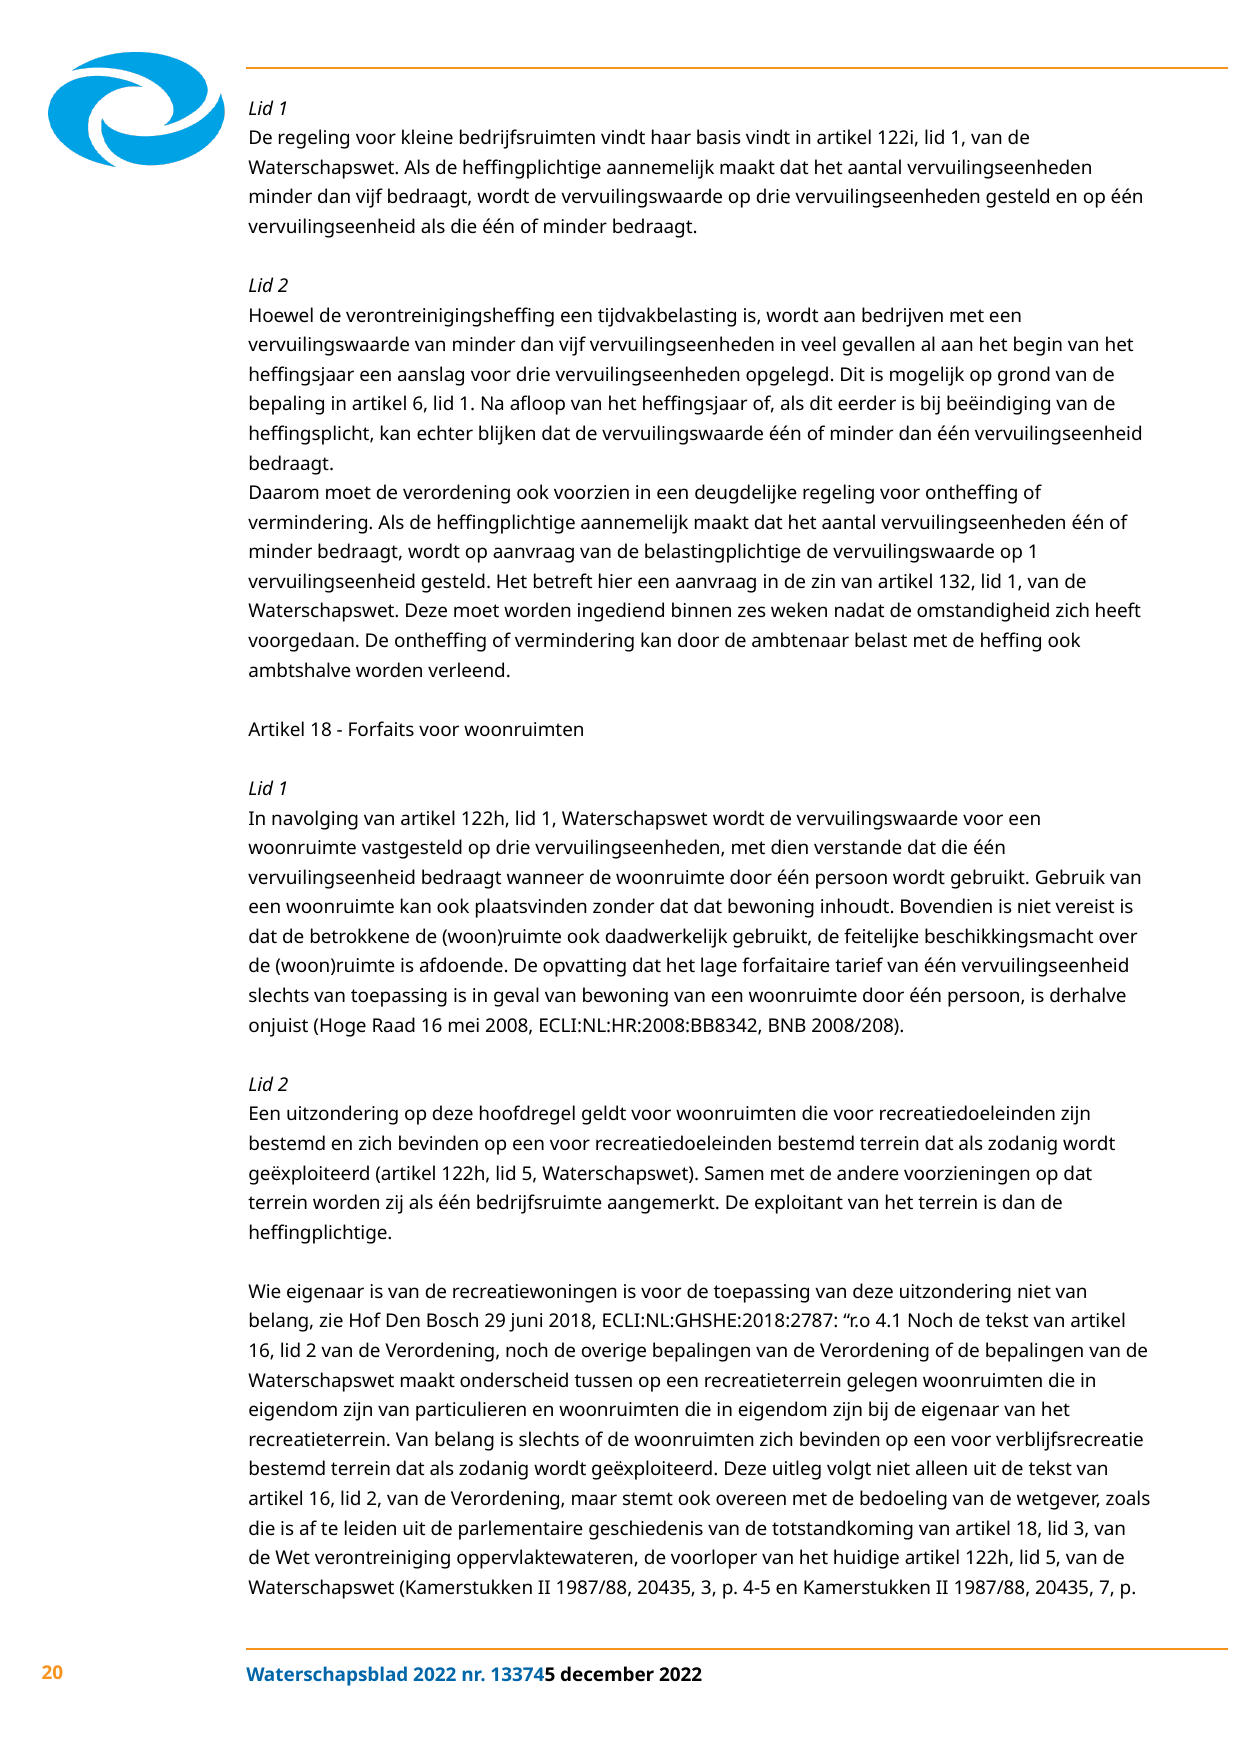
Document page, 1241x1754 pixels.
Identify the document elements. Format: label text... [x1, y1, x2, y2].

text Lid 2 [248, 272, 1152, 298]
text In navolging van artikel 122h, lid 1, Waterschapswet wordt de vervuilingswaarde voor een woonruimte vastgesteld op drie vervuilingseenheden, met dien verstande dat die één vervuilingseenheid bedraagt wanneer de woonruimte door één persoon wordt gebruikt. Gebruik van een woonruimte kan ook plaatsvinden zonder dat dat bewoning inhoudt. Bovendien is niet vereist is dat de betrokkene de (woon)ruimte ook daadwerkelijk gebruikt, de feitelijke beschikkingsmacht over de (woon)ruimte is afdoende. De opvatting dat het lage forfaitaire tarief van één vervuilingseenheid slechts van toepassing is in geval van bewoning van een woonruimte door één persoon, is derhalve onjuist (Hoge Raad 16 mei 2008, ECLI:NL:HR:2008:BB8342, BNB 2008/208). [248, 805, 1152, 1038]
text Lid 1 [248, 95, 1152, 121]
picture [41, 47, 231, 172]
text Daarom moet de verordening ook voorzien in een deugdelijke regeling voor ontheffing of vermindering. Als de heffingplichtige aannemelijk maakt dat het aantal vervuilingseenheden één of minder bedraagt, wordt op aanvraag van de belastingplichtige de vervuilingswaarde op 1 vervuilingseenheid gesteld. Het betreft hier een aanvraag in de zin van artikel 132, lid 1, van de Waterschapswet. Deze moet worden ingediend binnen zes weken nadat de omstandigheid zich heeft voorgedaan. De ontheffing of vermindering kan door de ambtenaar belast met de heffing ook ambtshalve worden verleend. [248, 479, 1152, 683]
text Lid 1 [248, 775, 1152, 801]
text Een uitzondering op deze hoofdregel geldt voor woonruimten die voor recreatiedoeleinden zijn bestemd en zich bevinden op een voor recreatiedoeleinden bestemd terrein dat als zodanig wordt geëxploiteerd (artikel 122h, lid 5, Waterschapswet). Samen met de andere voorzieningen op dat terrein worden zij als één bedrijfsruimte aangemerkt. De exploitant van het terrein is dan de heffingplichtige. [248, 1101, 1152, 1245]
text De regeling voor kleine bedrijfsruimten vindt haar basis vindt in artikel 122i, lid 1, van de Waterschapswet. Als de heffingplichtige aannemelijk maakt dat het aantal vervuilingseenheden minder dan vijf bedraagt, wordt de vervuilingswaarde op drie vervuilingseenheden gesteld en op één vervuilingseenheid als die één of minder bedraagt. [248, 124, 1152, 239]
text Wie eigenaar is van de recreatiewoningen is voor de toepassing van deze uitzondering niet van belang, zie Hof Den Bosch 29 juni 2018, ECLI:NL:GHSHE:2018:2787: “r.o 4.1 Noch de tekst van artikel 16, lid 2 van de Verordening, noch de overige bepalingen van de Verordening of de bepalingen van de Waterschapswet maakt onderscheid tussen op een recreatieterrein gelegen woonruimten die in eigendom zijn van particulieren en woonruimten die in eigendom zijn bij de eigenaar van het recreatieterrein. Van belang is slechts of de woonruimten zich bevinden op een voor verblijfsrecreatie bestemd terrein dat als zodanig wordt geëxploiteerd. Deze uitleg volgt niet alleen uit de tekst van artikel 16, lid 2, van de Verordening, maar stemt ook overeen met de bedoeling van de wetgever, zoals die is af te leiden uit de parlementaire geschiedenis van de totstandkoming van artikel 18, lid 3, van de Wet verontreiniging oppervlaktewateren, de voorloper van het huidige artikel 122h, lid 5, van de Waterschapswet (Kamerstukken II 1987/88, 20435, 3, p. 4-5 en Kamerstukken II 1987/88, 20435, 7, p. [248, 1278, 1152, 1600]
text Hoewel de verontreinigingsheffing een tijdvakbelasting is, wordt aan bedrijven met een vervuilingswaarde van minder dan vijf vervuilingseenheden in veel gevallen al aan het begin van het heffingsjaar een aanslag voor drie vervuilingseenheden opgelegd. Dit is mogelijk op grond van de bepaling in artikel 6, lid 1. Na afloop van het heffingsjaar of, als dit eerder is bij beëindiging van de heffingsplicht, kan echter blijken dat de vervuilingswaarde één of minder dan één vervuilingseenheid bedraagt. [248, 302, 1152, 476]
text Artikel 18 - Forfaits voor woonruimten [248, 716, 1152, 742]
text Lid 2 [248, 1071, 1152, 1097]
